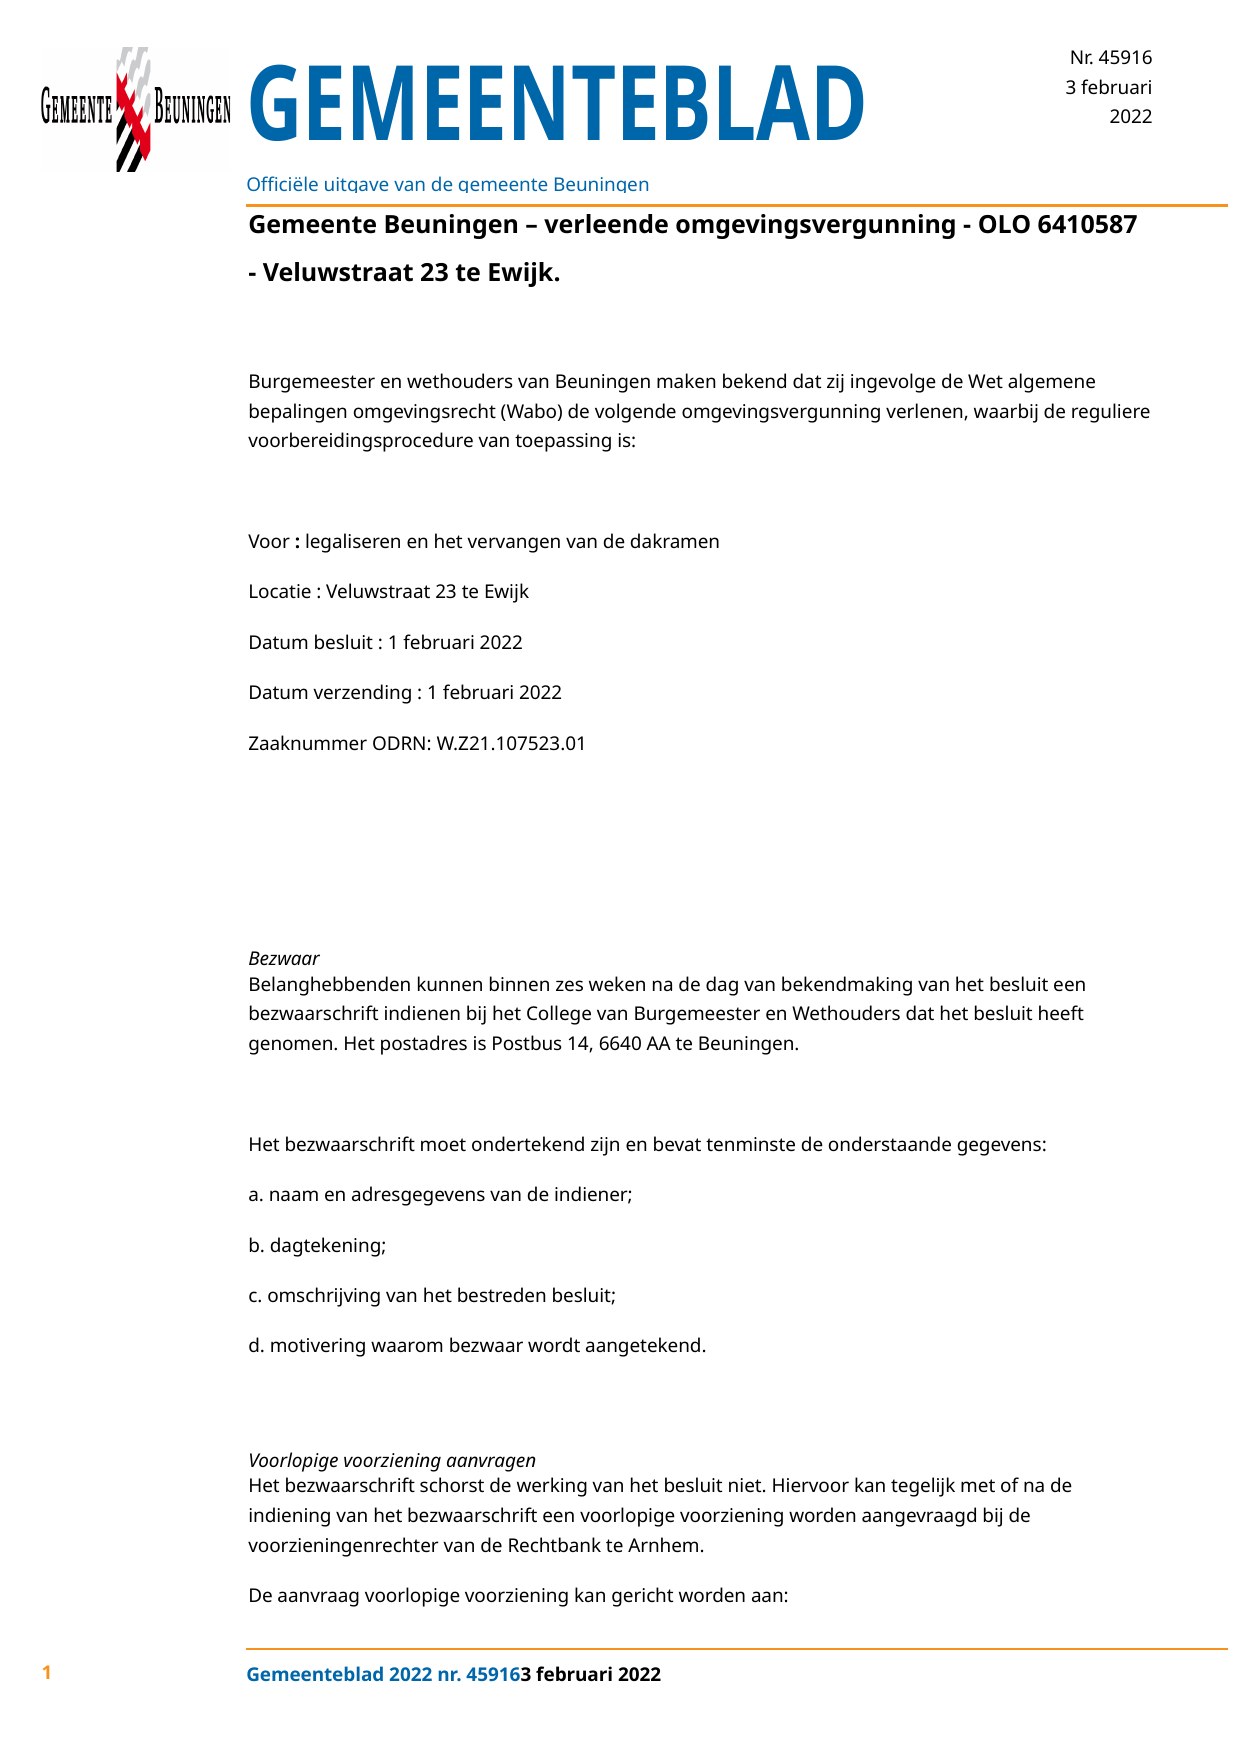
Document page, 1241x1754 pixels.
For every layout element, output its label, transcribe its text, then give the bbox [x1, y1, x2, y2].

text Bezwaar [248, 945, 1152, 971]
text a. naam en adresgegevens van de indiener; [248, 1181, 1152, 1207]
text Burgemeester en wethouders van Beuningen maken bekend dat zij ingevolge de Wet algemene bepalingen omgevingsrecht (Wabo) de volgende omgevingsvergunning verlenen, waarbij de reguliere voorbereidingsprocedure van toepassing is: [248, 368, 1152, 453]
text Locatie : Veluwstraat 23 te Ewijk [248, 579, 1152, 604]
text Het bezwaarschrift schorst de werking van het besluit niet. Hiervoor kan tegelijk met of na de indiening van het bezwaarschrift een voorlopige voorziening worden aangevraagd bij de voorzieningenrechter van de Rechtbank te Arnhem. [248, 1473, 1152, 1558]
text Belanghebbenden kunnen binnen zes weken na de dag van bekendmaking van het besluit een bezwaarschrift indienen bij het College van Burgemeester en Wethouders dat het besluit heeft genomen. Het postadres is Postbus 14, 6640 AA te Beuningen. [248, 971, 1152, 1056]
picture [41, 47, 231, 172]
text b. dagtekening; [248, 1232, 1152, 1257]
text Voor : legaliseren en het vervangen van de dakramen [248, 528, 1152, 554]
text De aanvraag voorlopige voorziening kan gericht worden aan: [248, 1582, 1152, 1608]
text Datum besluit : 1 februari 2022 [248, 629, 1152, 655]
text Gemeente Beuningen – verleende omgevingsvergunning - OLO 6410587 - Veluwstraat 23 te Ewijk. [248, 207, 1152, 288]
text d. motivering waarom bezwaar wordt aangetekend. [248, 1333, 1152, 1358]
text c. omschrijving van het bestreden besluit; [248, 1282, 1152, 1308]
text Voorlopige voorziening aanvragen [248, 1447, 1152, 1473]
text Datum verzending : 1 februari 2022 [248, 679, 1152, 705]
text Zaaknummer ODRN: W.Z21.107523.01 [248, 730, 1152, 756]
text Het bezwaarschrift moet ondertekend zijn en bevat tenminste de onderstaande gegevens: [248, 1131, 1152, 1157]
